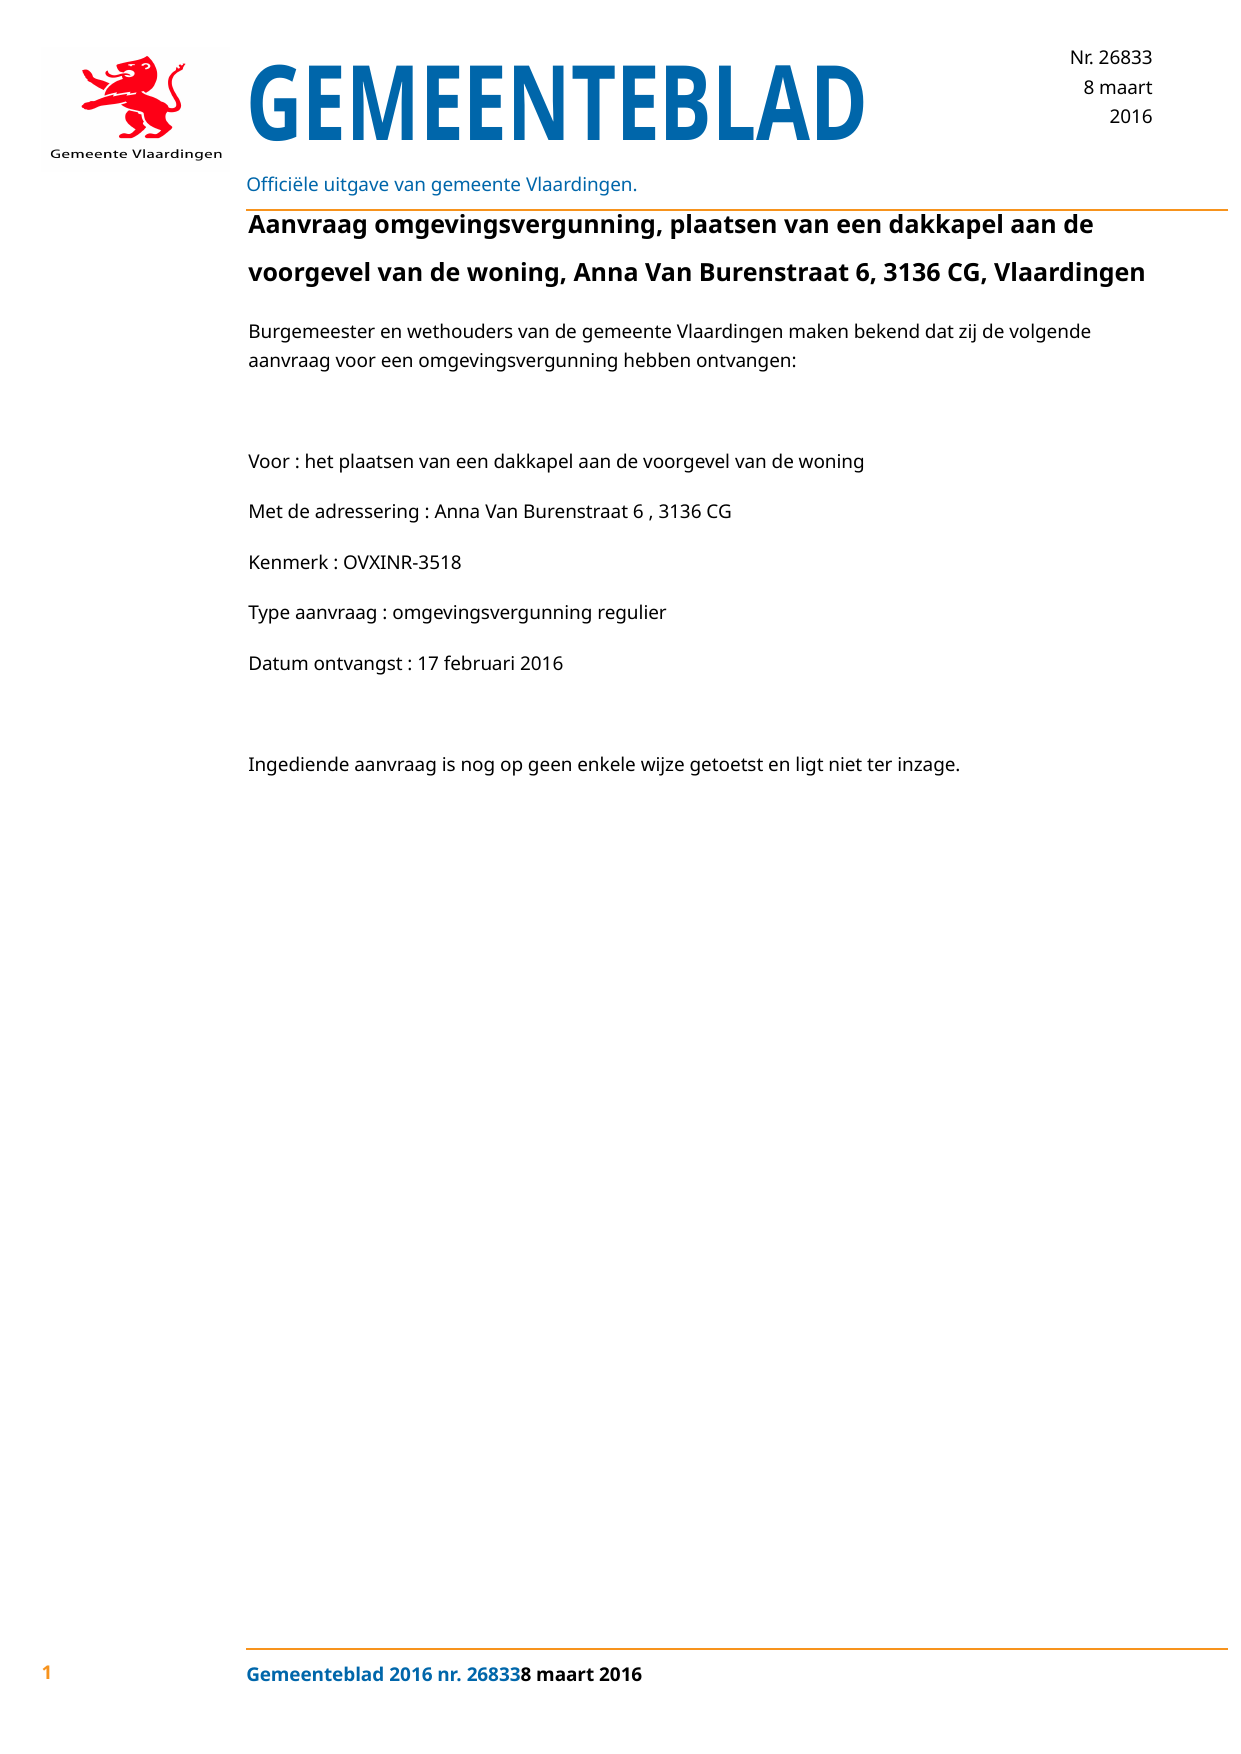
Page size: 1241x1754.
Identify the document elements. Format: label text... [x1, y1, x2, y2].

text Aanvraag omgevingsvergunning, plaatsen van een dakkapel aan de voorgevel van de woning, Anna Van Burenstraat 6, 3136 CG, Vlaardingen [248, 211, 1152, 288]
text Ingediende aanvraag is nog op geen enkele wijze getoetst en ligt niet ter inzage. [248, 751, 1152, 777]
text Type aanvraag : omgevingsvergunning regulier [248, 599, 1152, 625]
text Burgemeester en wethouders van de gemeente Vlaardingen maken bekend dat zij de volgende aanvraag voor een omgevingsvergunning hebben ontvangen: [248, 318, 1152, 373]
text Datum ontvangst : 17 februari 2016 [248, 650, 1152, 676]
text Voor : het plaatsen van een dakkapel aan de voorgevel van de woning [248, 448, 1152, 474]
text Met de adressering : Anna Van Burenstraat 6 , 3136 CG [248, 499, 1152, 524]
picture [41, 47, 231, 172]
text Kenmerk : OVXINR-3518 [248, 549, 1152, 575]
